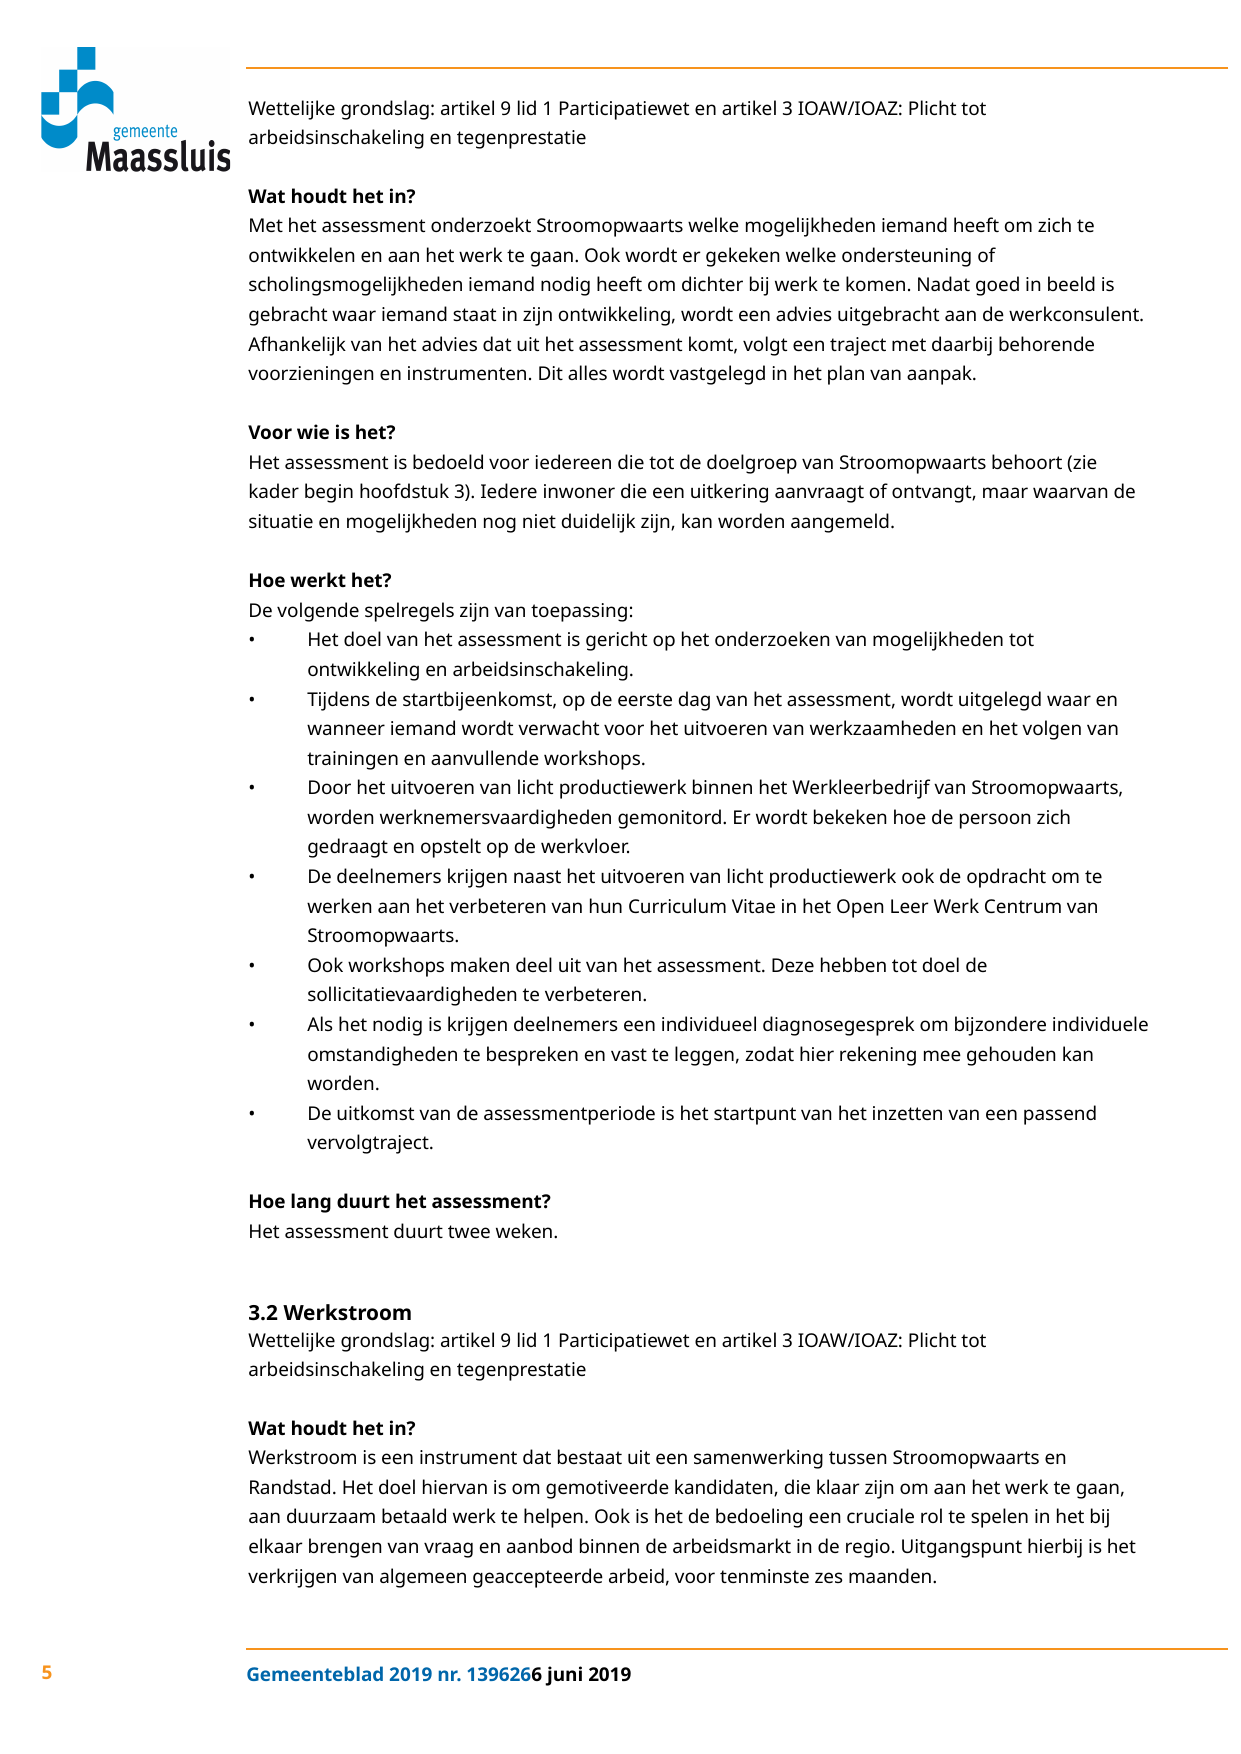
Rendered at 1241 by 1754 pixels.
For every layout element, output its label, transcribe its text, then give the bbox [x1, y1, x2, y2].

text Het assessment duurt twee weken. [248, 1218, 1152, 1244]
text Wat houdt het in? [248, 183, 1152, 209]
text Hoe werkt het? [248, 567, 1152, 593]
text 3.2 Werkstroom [248, 1298, 1152, 1327]
list Het doel van het assessment is gericht op het onderzoeken van mogelijkheden tot ontwikkeling en arbeidsinschakeling. [248, 627, 1152, 682]
text Voor wie is het? [248, 419, 1152, 445]
text Hoe lang duurt het assessment? [248, 1189, 1152, 1214]
text Met het assessment onderzoekt Stroomopwaarts welke mogelijkheden iemand heeft om zich te ontwikkelen en aan het werk te gaan. Ook wordt er gekeken welke ondersteuning of scholingsmogelijkheden iemand nodig heeft om dichter bij werk te komen. Nadat goed in beeld is gebracht waar iemand staat in zijn ontwikkeling, wordt een advies uitgebracht aan de werkconsulent. Afhankelijk van het advies dat uit het assessment komt, volgt een traject met daarbij behorende voorzieningen en instrumenten. Dit alles wordt vastgelegd in het plan van aanpak. [248, 212, 1152, 386]
table_header Wettelijke grondslag: artikel 9 lid 1 Participatiewet en artikel 3 IOAW/IOAZ: Plicht tot arbeidsinschakeling en tegenprestatie [248, 1327, 1152, 1382]
list De deelnemers krijgen naast het uitvoeren van licht productiewerk ook de opdracht om te werken aan het verbeteren van hun Curriculum Vitae in het Open Leer Werk Centrum van Stroomopwaarts. [248, 863, 1152, 948]
text Werkstroom is een instrument dat bestaat uit een samenwerking tussen Stroomopwaarts en Randstad. Het doel hiervan is om gemotiveerde kandidaten, die klaar zijn om aan het werk te gaan, aan duurzaam betaald werk te helpen. Ook is het de bedoeling een cruciale rol te spelen in het bij elkaar brengen van vraag en aanbod binnen de arbeidsmarkt in de regio. Uitgangspunt hierbij is het verkrijgen van algemeen geaccepteerde arbeid, voor tenminste zes maanden. [248, 1444, 1152, 1589]
list De uitkomst van de assessmentperiode is het startpunt van het inzetten van een passend vervolgtraject. [248, 1100, 1152, 1155]
list Tijdens de startbijeenkomst, op de eerste dag van het assessment, wordt uitgelegd waar en wanneer iemand wordt verwacht voor het uitvoeren van werkzaamheden en het volgen van trainingen en aanvullende workshops. [248, 686, 1152, 771]
list Ook workshops maken deel uit van het assessment. Deze hebben tot doel de sollicitatievaardigheden te verbeteren. [248, 952, 1152, 1007]
picture [41, 47, 231, 172]
table_header Wettelijke grondslag: artikel 9 lid 1 Participatiewet en artikel 3 IOAW/IOAZ: Plicht tot arbeidsinschakeling en tegenprestatie [248, 95, 1152, 150]
text De volgende spelregels zijn van toepassing: [248, 597, 1152, 623]
list Door het uitvoeren van licht productiewerk binnen het Werkleerbedrijf van Stroomopwaarts, worden werknemersvaardigheden gemonitord. Er wordt bekeken hoe de persoon zich gedraagt en opstelt op de werkvloer. [248, 774, 1152, 859]
text Wat houdt het in? [248, 1415, 1152, 1441]
picture [41, 47, 77, 92]
text Het assessment is bedoeld voor iedereen die tot de doelgroep van Stroomopwaarts behoort (zie kader begin hoofdstuk 3). Iedere inwoner die een uitkering aanvraagt of ontvangt, maar waarvan de situatie en mogelijkheden nog niet duidelijk zijn, kan worden aangemeld. [248, 449, 1152, 534]
list Als het nodig is krijgen deelnemers een individueel diagnosegesprek om bijzondere individuele omstandigheden te bespreken en vast te leggen, zodat hier rekening mee gehouden kan worden. [248, 1011, 1152, 1096]
